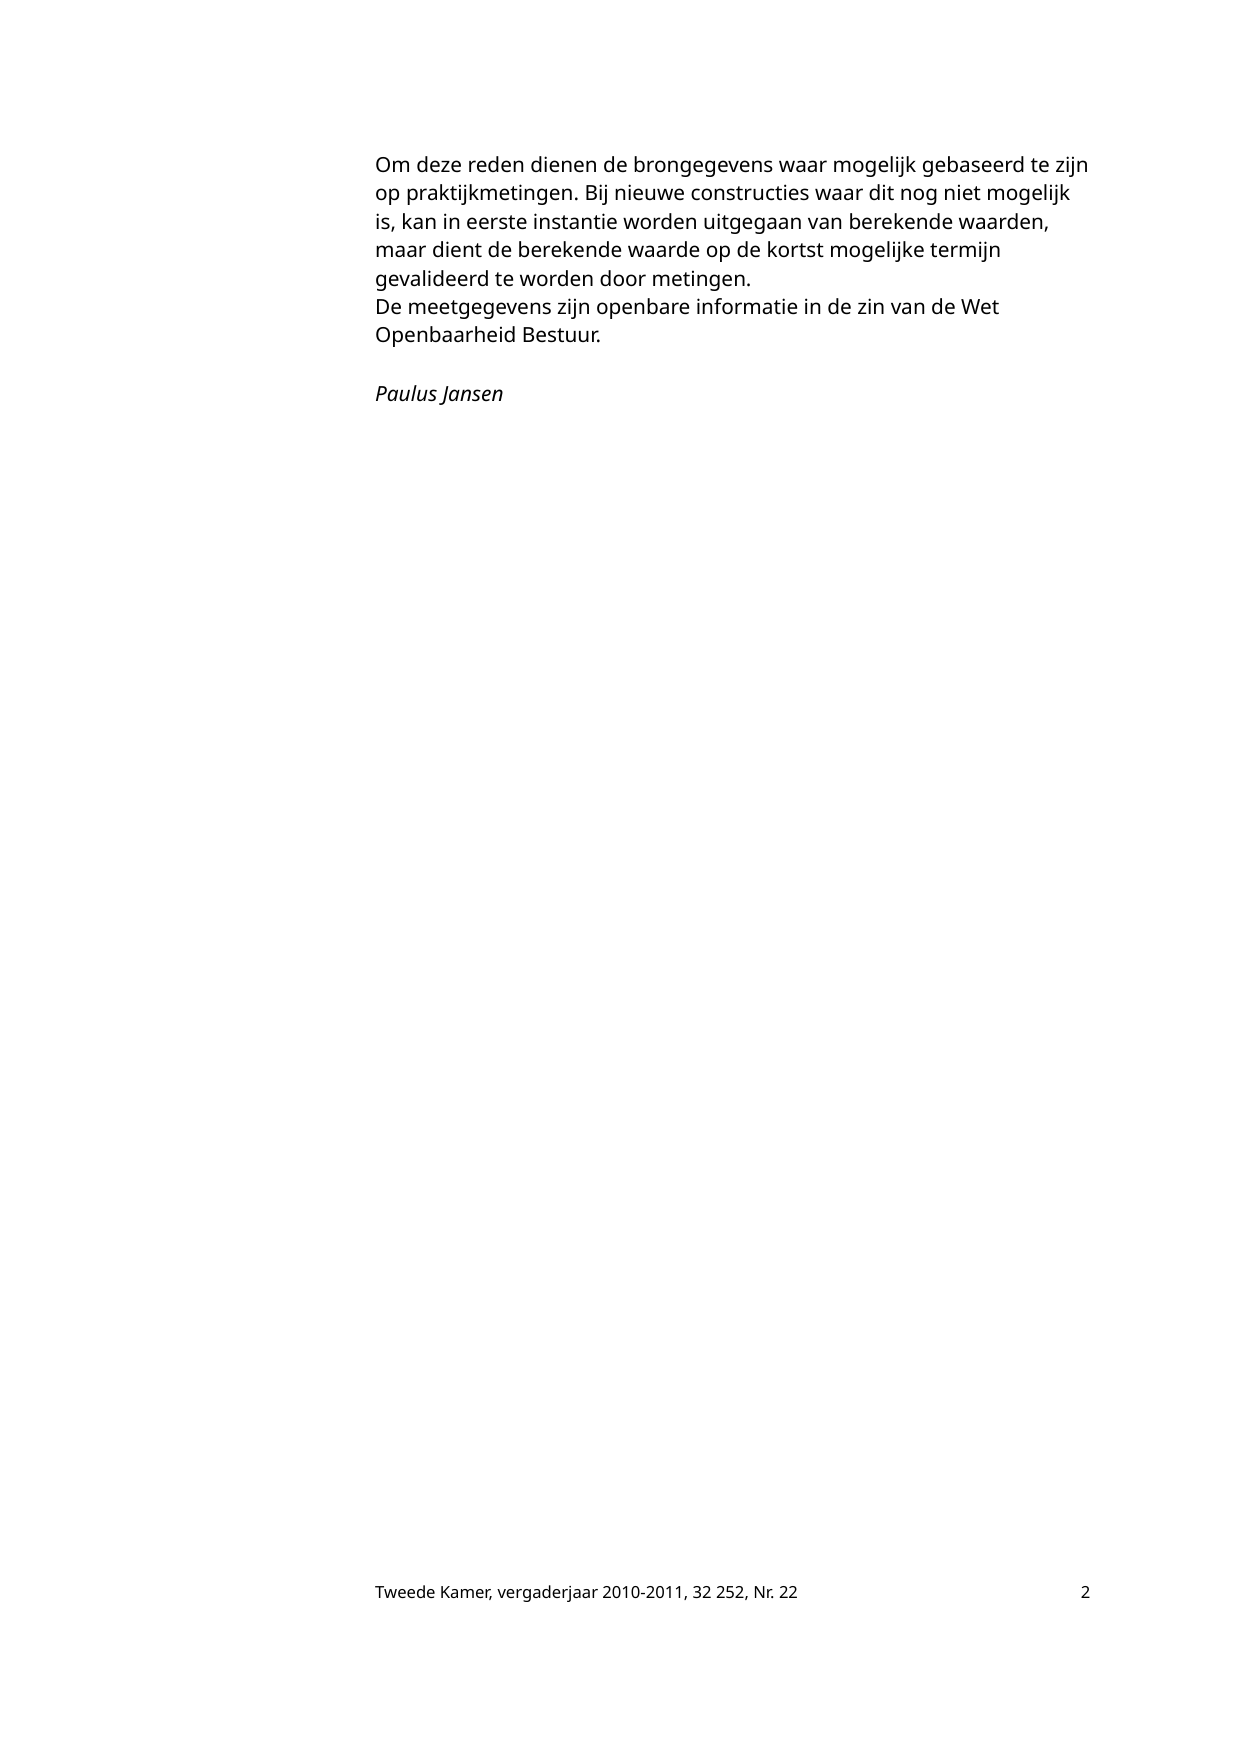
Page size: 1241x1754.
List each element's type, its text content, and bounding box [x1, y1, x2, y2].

text Paulus Jansen [375, 379, 1090, 407]
text De meetgegevens zijn openbare informatie in de zin van de Wet Openbaarheid Bestuur. [375, 292, 1090, 349]
text Om deze reden dienen de brongegevens waar mogelijk gebaseerd te zijn op praktijkmetingen. Bij nieuwe constructies waar dit nog niet mogelijk is, kan in eerste instantie worden uitgegaan van berekende waarden, maar dient de berekende waarde op de kortst mogelijke termijn gevalideerd te worden door metingen. [375, 150, 1090, 292]
